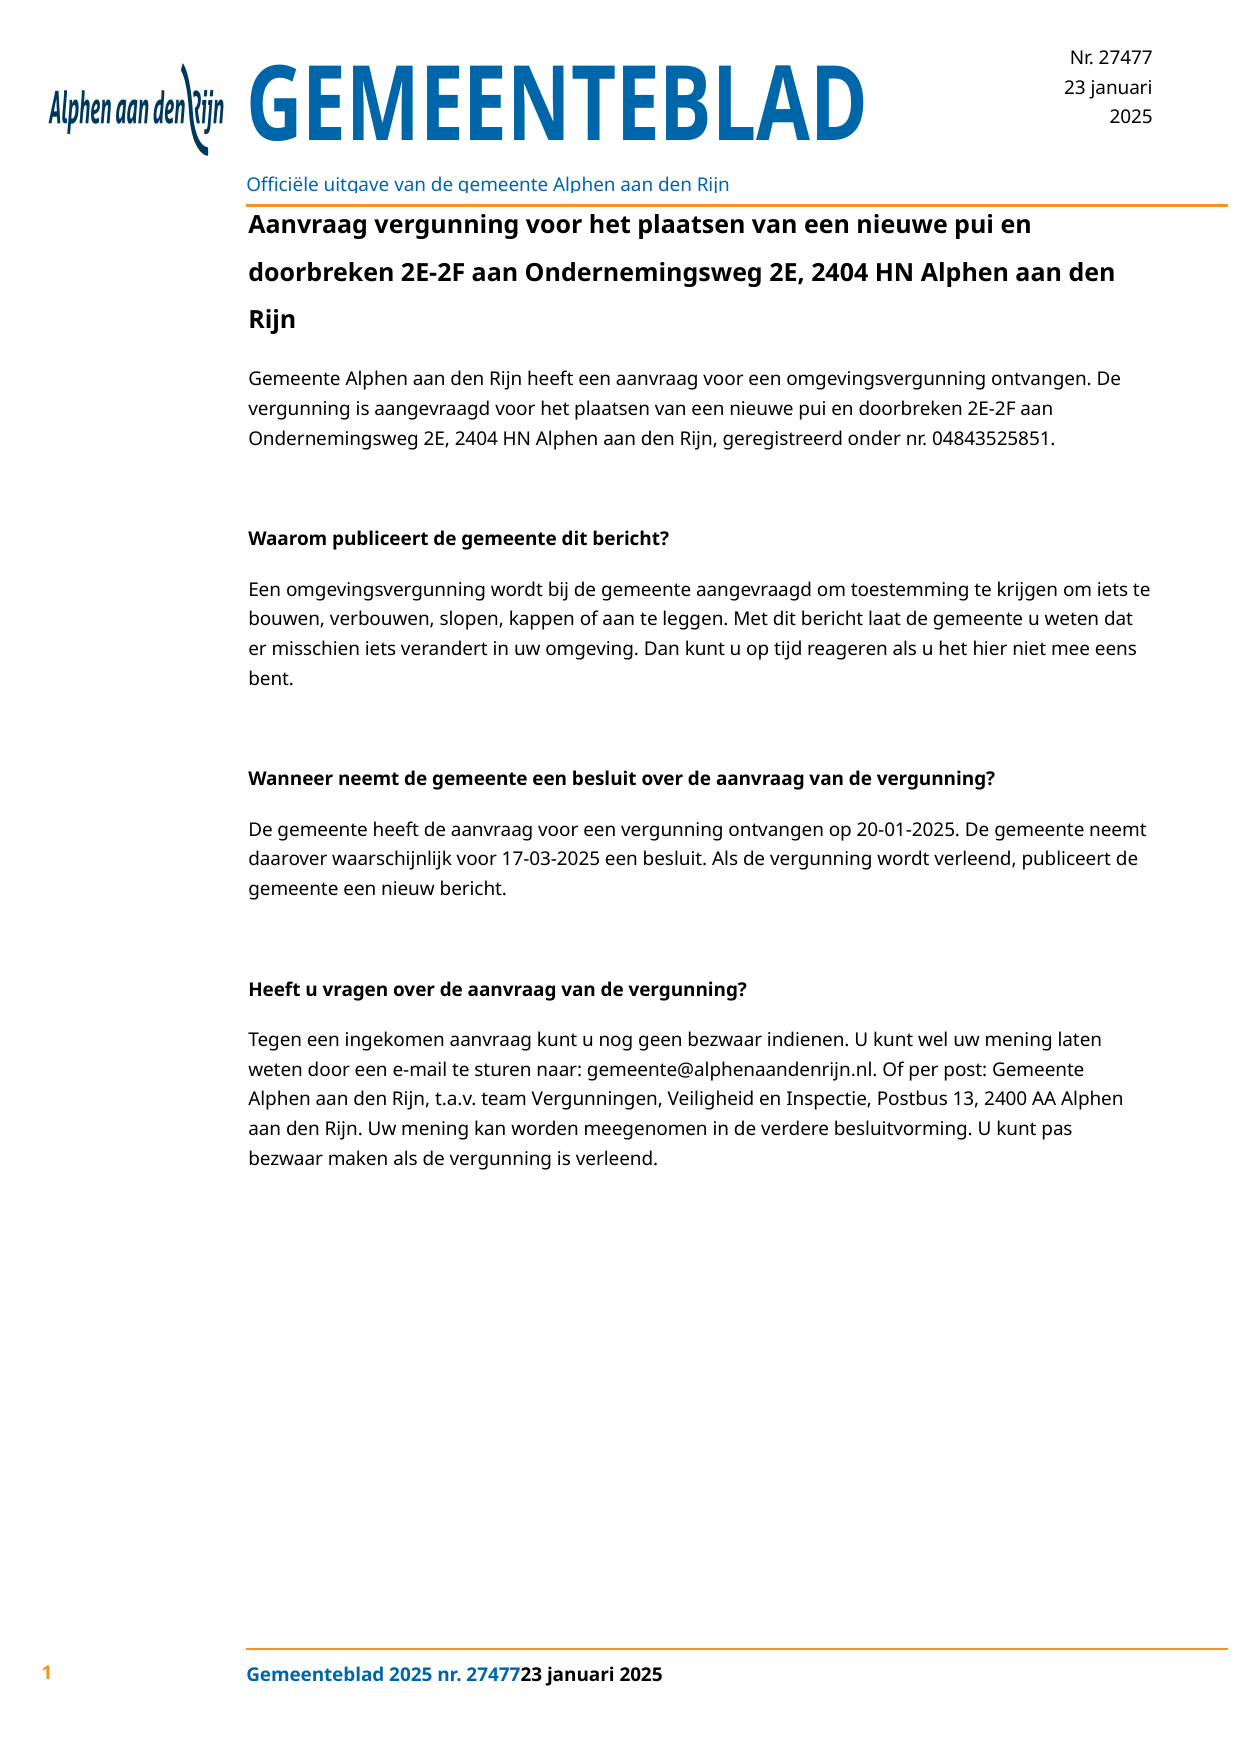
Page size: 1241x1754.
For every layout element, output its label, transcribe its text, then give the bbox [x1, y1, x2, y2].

picture [41, 47, 231, 172]
text Wanneer neemt de gemeente een besluit over de aanvraag van de vergunning? [248, 766, 1152, 791]
text Tegen een ingekomen aanvraag kunt u nog geen bezwaar indienen. U kunt wel uw mening laten weten door een e-mail te sturen naar: gemeente@alphenaandenrijn.nl. Of per post: Gemeente Alphen aan den Rijn, t.a.v. team Vergunningen, Veiligheid en Inspectie, Postbus 13, 2400 AA Alphen aan den Rijn. Uw mening kan worden meegenomen in de verdere besluitvorming. U kunt pas bezwaar maken als de vergunning is verleend. [248, 1026, 1152, 1170]
text Een omgevingsvergunning wordt bij de gemeente aangevraagd om toestemming te krijgen om iets te bouwen, verbouwen, slopen, kappen of aan te leggen. Met dit bericht laat de gemeente u weten dat er misschien iets verandert in uw omgeving. Dan kunt u op tijd reageren als u het hier niet mee eens bent. [248, 576, 1152, 690]
text Heeft u vragen over de aanvraag van de vergunning? [248, 976, 1152, 1002]
text Waarom publiceert de gemeente dit bericht? [248, 526, 1152, 551]
text Aanvraag vergunning voor het plaatsen van een nieuwe pui en doorbreken 2E-2F aan Ondernemingsweg 2E, 2404 HN Alphen aan den Rijn [248, 207, 1152, 336]
text De gemeente heeft de aanvraag voor een vergunning ontvangen op 20-01-2025. De gemeente neemt daarover waarschijnlijk voor 17-03-2025 een besluit. Als de vergunning wordt verleend, publiceert de gemeente een nieuw bericht. [248, 816, 1152, 901]
text Gemeente Alphen aan den Rijn heeft een aanvraag voor een omgevingsvergunning ontvangen. De vergunning is aangevraagd voor het plaatsen van een nieuwe pui en doorbreken 2E-2F aan Ondernemingsweg 2E, 2404 HN Alphen aan den Rijn, geregistreerd onder nr. 04843525851. [248, 366, 1152, 450]
